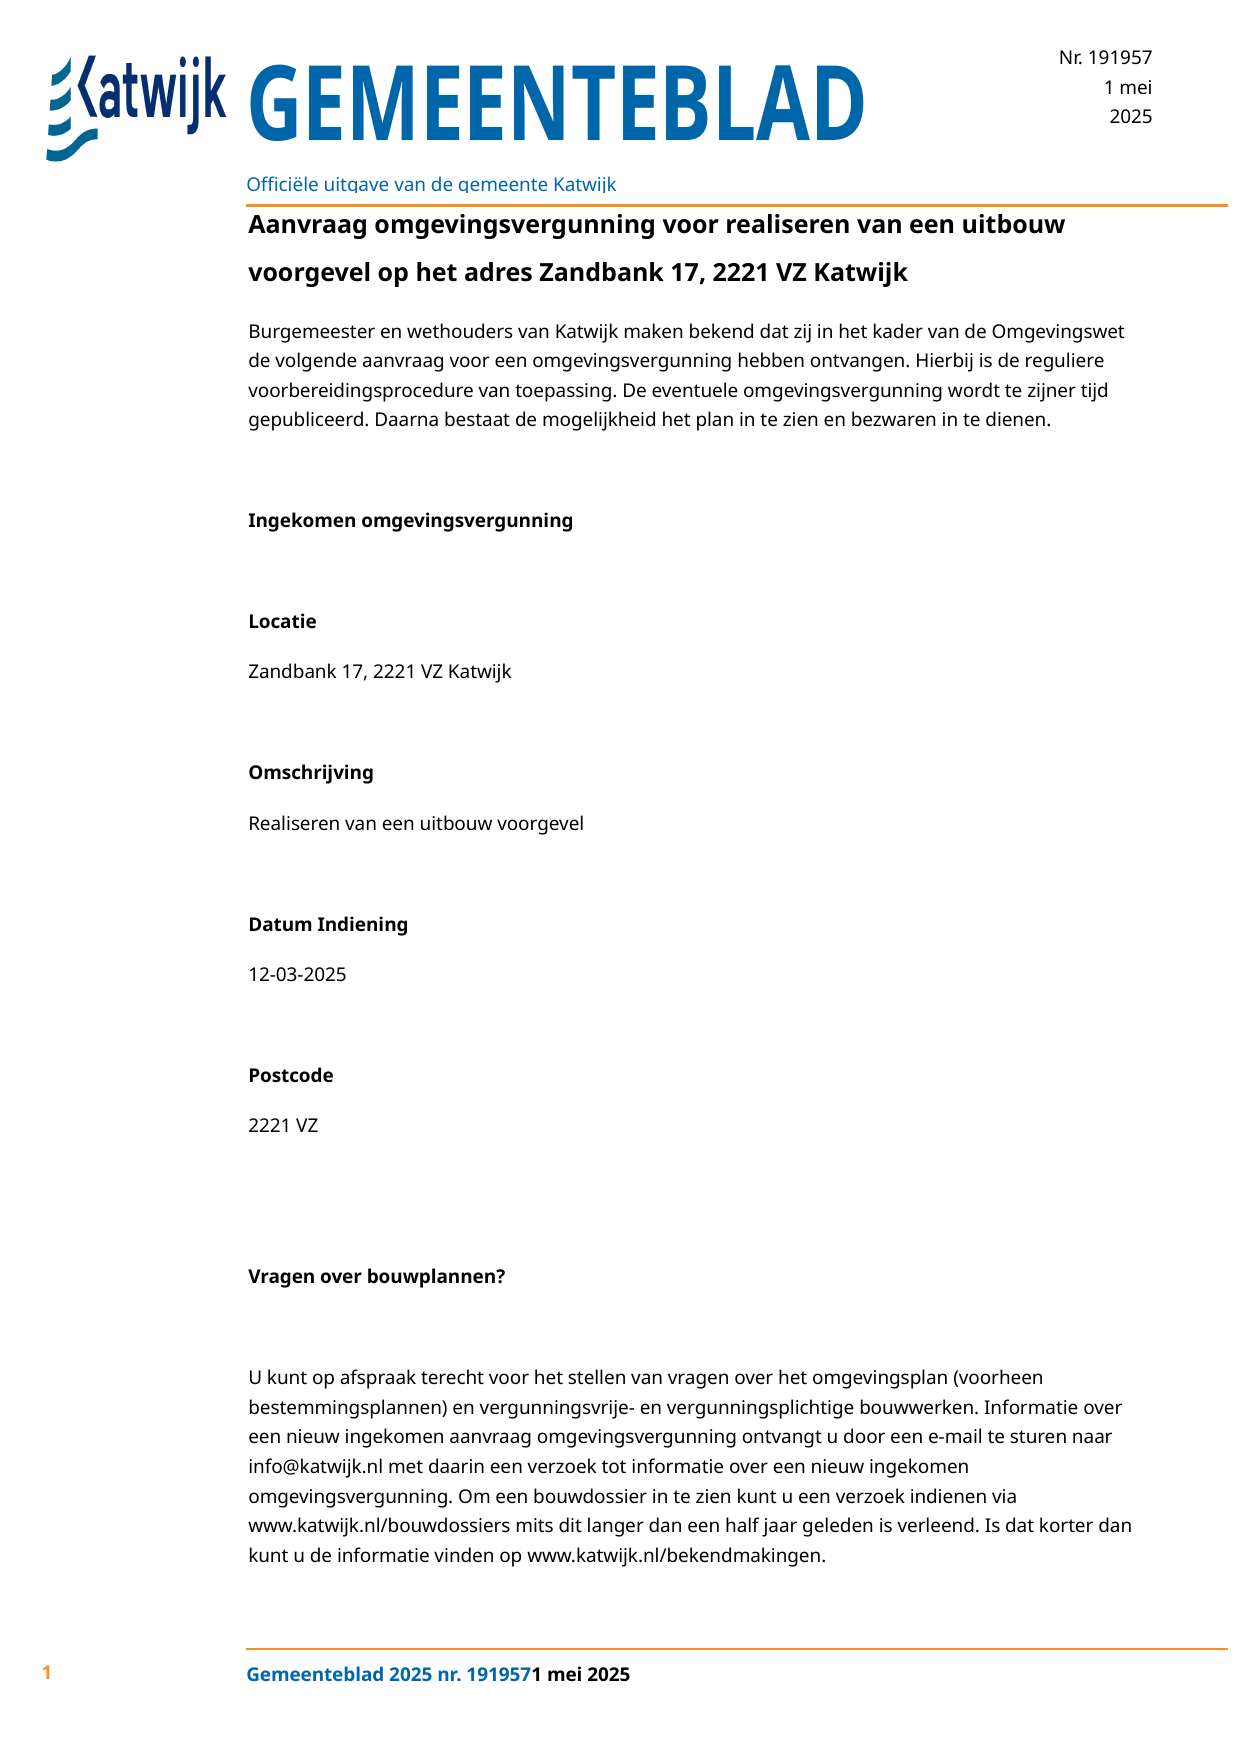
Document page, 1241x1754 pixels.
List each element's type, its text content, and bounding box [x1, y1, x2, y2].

text Realiseren van een uitbouw voorgevel [248, 810, 1152, 836]
text Omschrijving [248, 759, 1152, 785]
text Vragen over bouwplannen? [248, 1264, 1152, 1289]
text U kunt op afspraak terecht voor het stellen van vragen over het omgevingsplan (voorheen bestemmingsplannen) en vergunningsvrije- en vergunningsplichtige bouwwerken. Informatie over een nieuw ingekomen aanvraag omgevingsvergunning ontvangt u door een e-mail te sturen naar info@katwijk.nl met daarin een verzoek tot informatie over een nieuw ingekomen omgevingsvergunning. Om een bouwdossier in te zien kunt u een verzoek indienen via www.katwijk.nl/bouwdossiers mits dit langer dan een half jaar geleden is verleend. Is dat korter dan kunt u de informatie vinden op www.katwijk.nl/bekendmakingen. [248, 1364, 1152, 1568]
text Aanvraag omgevingsvergunning voor realiseren van een uitbouw voorgevel op het adres Zandbank 17, 2221 VZ Katwijk [248, 207, 1152, 288]
text Postcode [248, 1062, 1152, 1088]
picture [41, 47, 231, 172]
text 2221 VZ [248, 1112, 1152, 1138]
text Locatie [248, 608, 1152, 634]
text Datum Indiening [248, 911, 1152, 937]
text Burgemeester en wethouders van Katwijk maken bekend dat zij in het kader van de Omgevingswet de volgende aanvraag voor een omgevingsvergunning hebben ontvangen. Hierbij is de reguliere voorbereidingsprocedure van toepassing. De eventuele omgevingsvergunning wordt te zijner tijd gepubliceerd. Daarna bestaat de mogelijkheid het plan in te zien en bezwaren in te dienen. [248, 318, 1152, 432]
text Zandbank 17, 2221 VZ Katwijk [248, 659, 1152, 684]
text 12-03-2025 [248, 961, 1152, 987]
text Ingekomen omgevingsvergunning [248, 507, 1152, 533]
